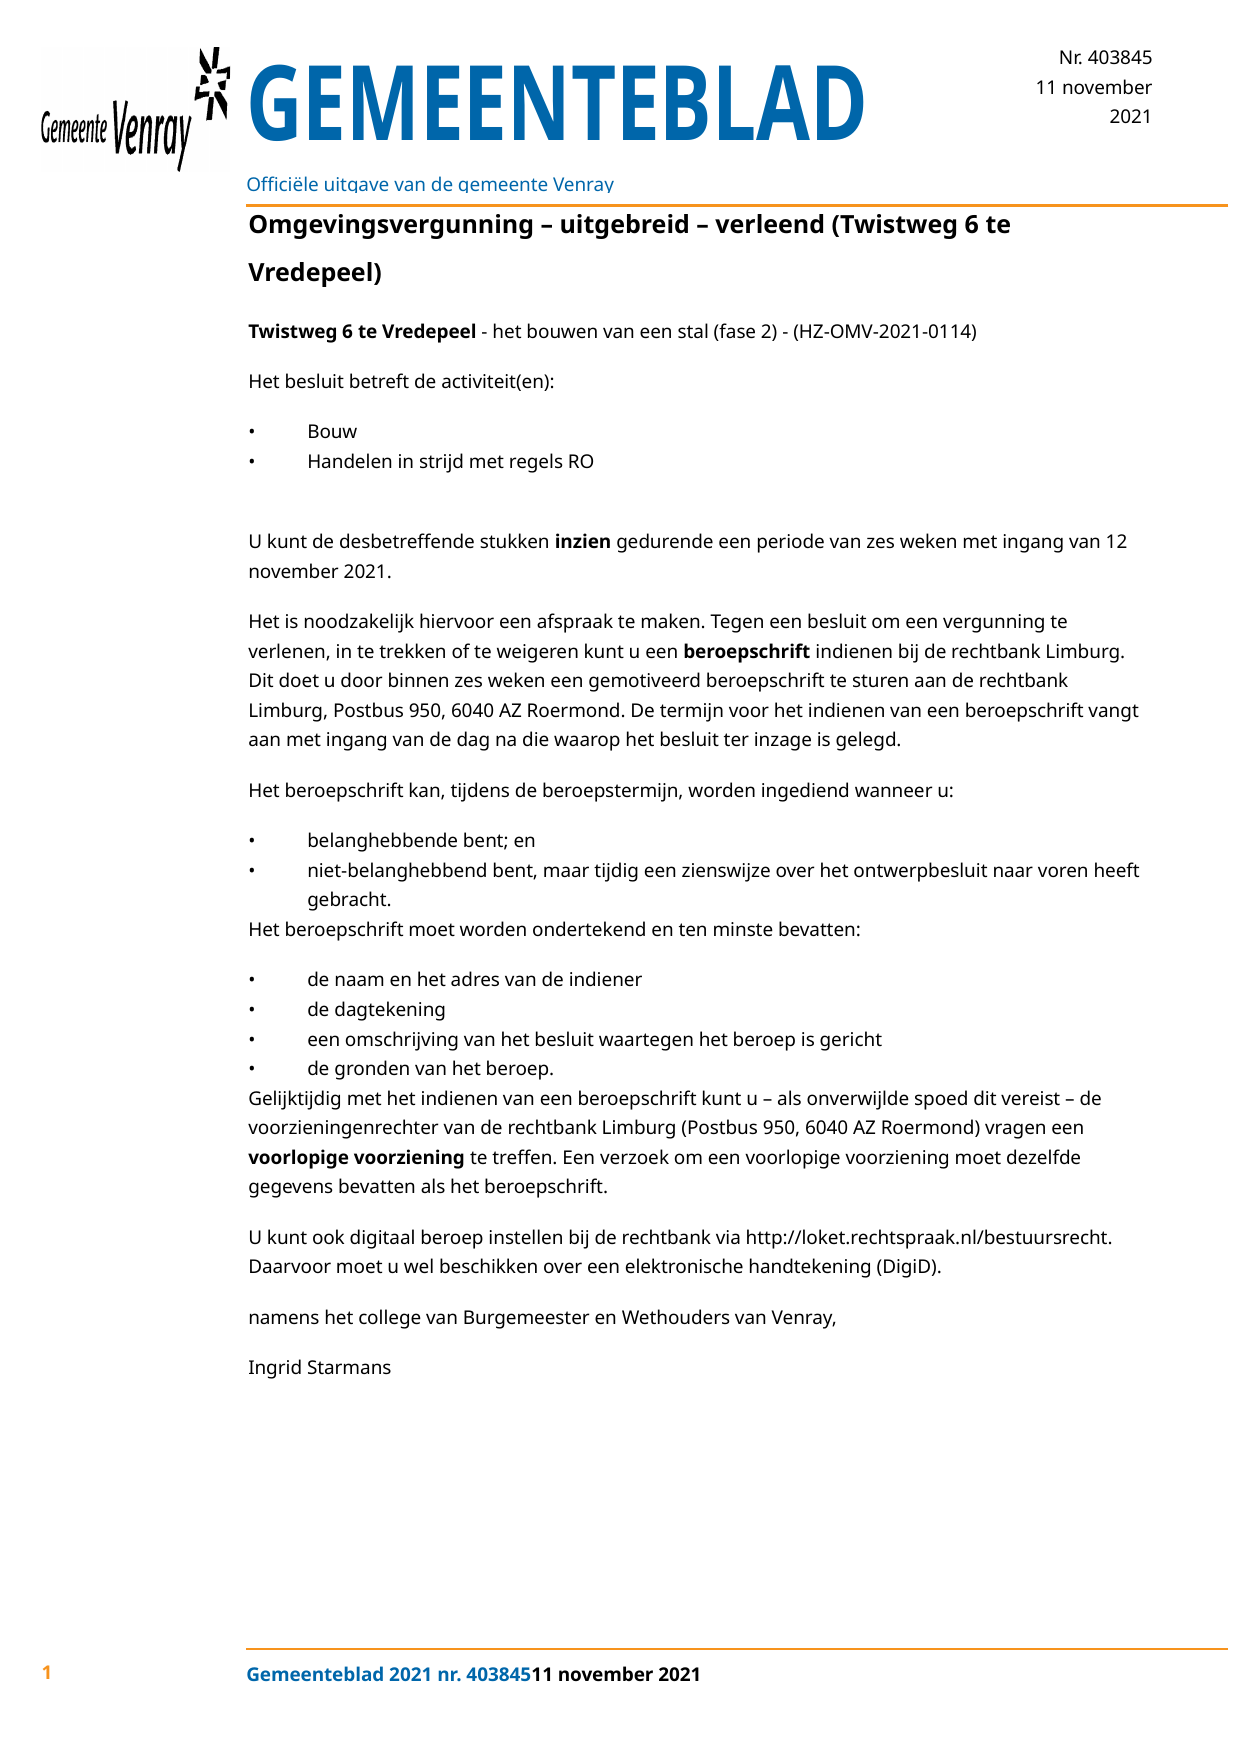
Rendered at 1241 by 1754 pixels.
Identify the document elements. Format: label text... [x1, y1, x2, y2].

text Twistweg 6 te Vredepeel - het bouwen van een stal (fase 2) - (HZ-OMV-2021-0114) [248, 318, 1152, 344]
text Het besluit betreft de activiteit(en): [248, 368, 1152, 394]
text U kunt ook digitaal beroep instellen bij de rechtbank via http://loket.rechtspraak.nl/bestuursrecht. Daarvoor moet u wel beschikken over een elektronische handtekening (DigiD). [248, 1224, 1152, 1279]
text Gelijktijdig met het indienen van een beroepschrift kunt u – als onverwijlde spoed dit vereist – de voorzieningenrechter van de rechtbank Limburg (Postbus 950, 6040 AZ Roermond) vragen een voorlopige voorziening te treffen. Een verzoek om een voorlopige voorziening moet dezelfde gegevens bevatten als het beroepschrift. [248, 1085, 1152, 1199]
text U kunt de desbetreffende stukken inzien gedurende een periode van zes weken met ingang van 12 november 2021. [248, 528, 1152, 584]
text Ingrid Starmans [248, 1354, 1152, 1380]
list Handelen in strijd met regels RO [248, 448, 1152, 474]
list belanghebbende bent; en [248, 827, 1152, 853]
text namens het college van Burgemeester en Wethouders van Venray, [248, 1304, 1152, 1330]
list de gronden van het beroep. [248, 1055, 1152, 1081]
list de naam en het adres van de indiener [248, 967, 1152, 992]
picture [41, 47, 231, 172]
list de dagtekening [248, 996, 1152, 1022]
list niet-belanghebbend bent, maar tijdig een zienswijze over het ontwerpbesluit naar voren heeft gebracht. [248, 857, 1152, 912]
text Het beroepschrift kan, tijdens de beroepstermijn, worden ingediend wanneer u: [248, 777, 1152, 803]
text Het beroepschrift moet worden ondertekend en ten minste bevatten: [248, 916, 1152, 942]
list Bouw [248, 419, 1152, 444]
text Omgevingsvergunning – uitgebreid – verleend (Twistweg 6 te Vredepeel) [248, 207, 1152, 288]
text Het is noodzakelijk hiervoor een afspraak te maken. Tegen een besluit om een vergunning te verlenen, in te trekken of te weigeren kunt u een beroepschrift indienen bij de rechtbank Limburg. Dit doet u door binnen zes weken een gemotiveerd beroepschrift te sturen aan de rechtbank Limburg, Postbus 950, 6040 AZ Roermond. De termijn voor het indienen van een beroepschrift vangt aan met ingang van de dag na die waarop het besluit ter inzage is gelegd. [248, 608, 1152, 752]
list een omschrijving van het besluit waartegen het beroep is gericht [248, 1026, 1152, 1052]
